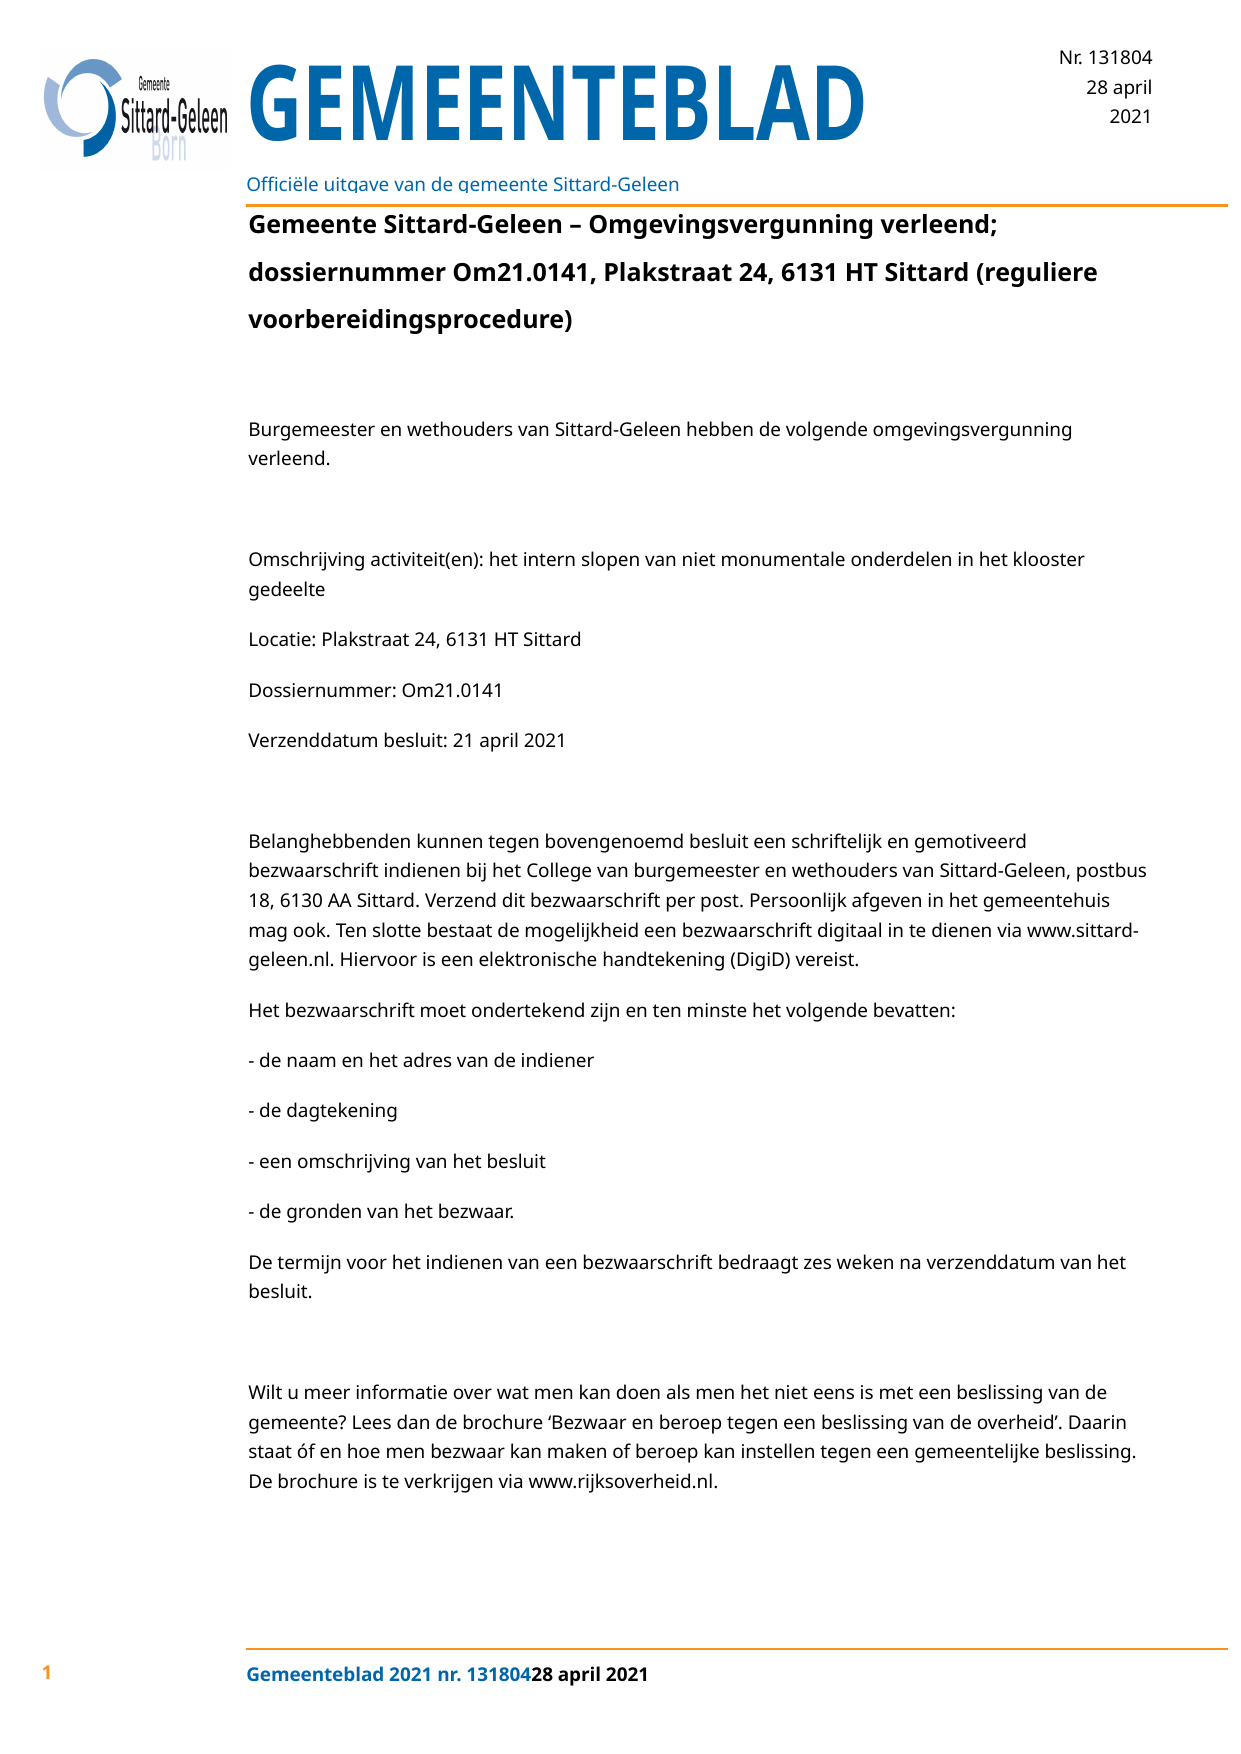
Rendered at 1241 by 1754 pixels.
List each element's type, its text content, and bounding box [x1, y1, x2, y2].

text Gemeente Sittard-Geleen – Omgevingsvergunning verleend; dossiernummer Om21.0141, Plakstraat 24, 6131 HT Sittard (reguliere voorbereidingsprocedure) [248, 207, 1152, 336]
text Burgemeester en wethouders van Sittard-Geleen hebben de volgende omgevingsvergunning verleend. [248, 416, 1152, 471]
text Locatie: Plakstraat 24, 6131 HT Sittard [248, 626, 1152, 652]
text - de naam en het adres van de indiener [248, 1047, 1152, 1073]
text - een omschrijving van het besluit [248, 1148, 1152, 1174]
text De termijn voor het indienen van een bezwaarschrift bedraagt zes weken na verzenddatum van het besluit. [248, 1249, 1152, 1304]
picture [41, 47, 231, 172]
text - de gronden van het bezwaar. [248, 1198, 1152, 1224]
text Wilt u meer informatie over wat men kan doen als men het niet eens is met een beslissing van de gemeente? Lees dan de brochure ‘Bezwaar en beroep tegen een beslissing van de overheid’. Daarin staat óf en hoe men bezwaar kan maken of beroep kan instellen tegen een gemeentelijke beslissing. De brochure is te verkrijgen via www.rijksoverheid.nl. [248, 1379, 1152, 1494]
text Omschrijving activiteit(en): het intern slopen van niet monumentale onderdelen in het klooster gedeelte [248, 546, 1152, 602]
text Dossiernummer: Om21.0141 [248, 677, 1152, 702]
text - de dagtekening [248, 1098, 1152, 1123]
text Verzenddatum besluit: 21 april 2021 [248, 727, 1152, 753]
text Belanghebbenden kunnen tegen bovengenoemd besluit een schriftelijk en gemotiveerd bezwaarschrift indienen bij het College van burgemeester en wethouders van Sittard-Geleen, postbus 18, 6130 AA Sittard. Verzend dit bezwaarschrift per post. Persoonlijk afgeven in het gemeentehuis mag ook. Ten slotte bestaat de mogelijkheid een bezwaarschrift digitaal in te dienen via www.sittard-geleen.nl. Hiervoor is een elektronische handtekening (DigiD) vereist. [248, 828, 1152, 972]
text Het bezwaarschrift moet ondertekend zijn en ten minste het volgende bevatten: [248, 997, 1152, 1022]
